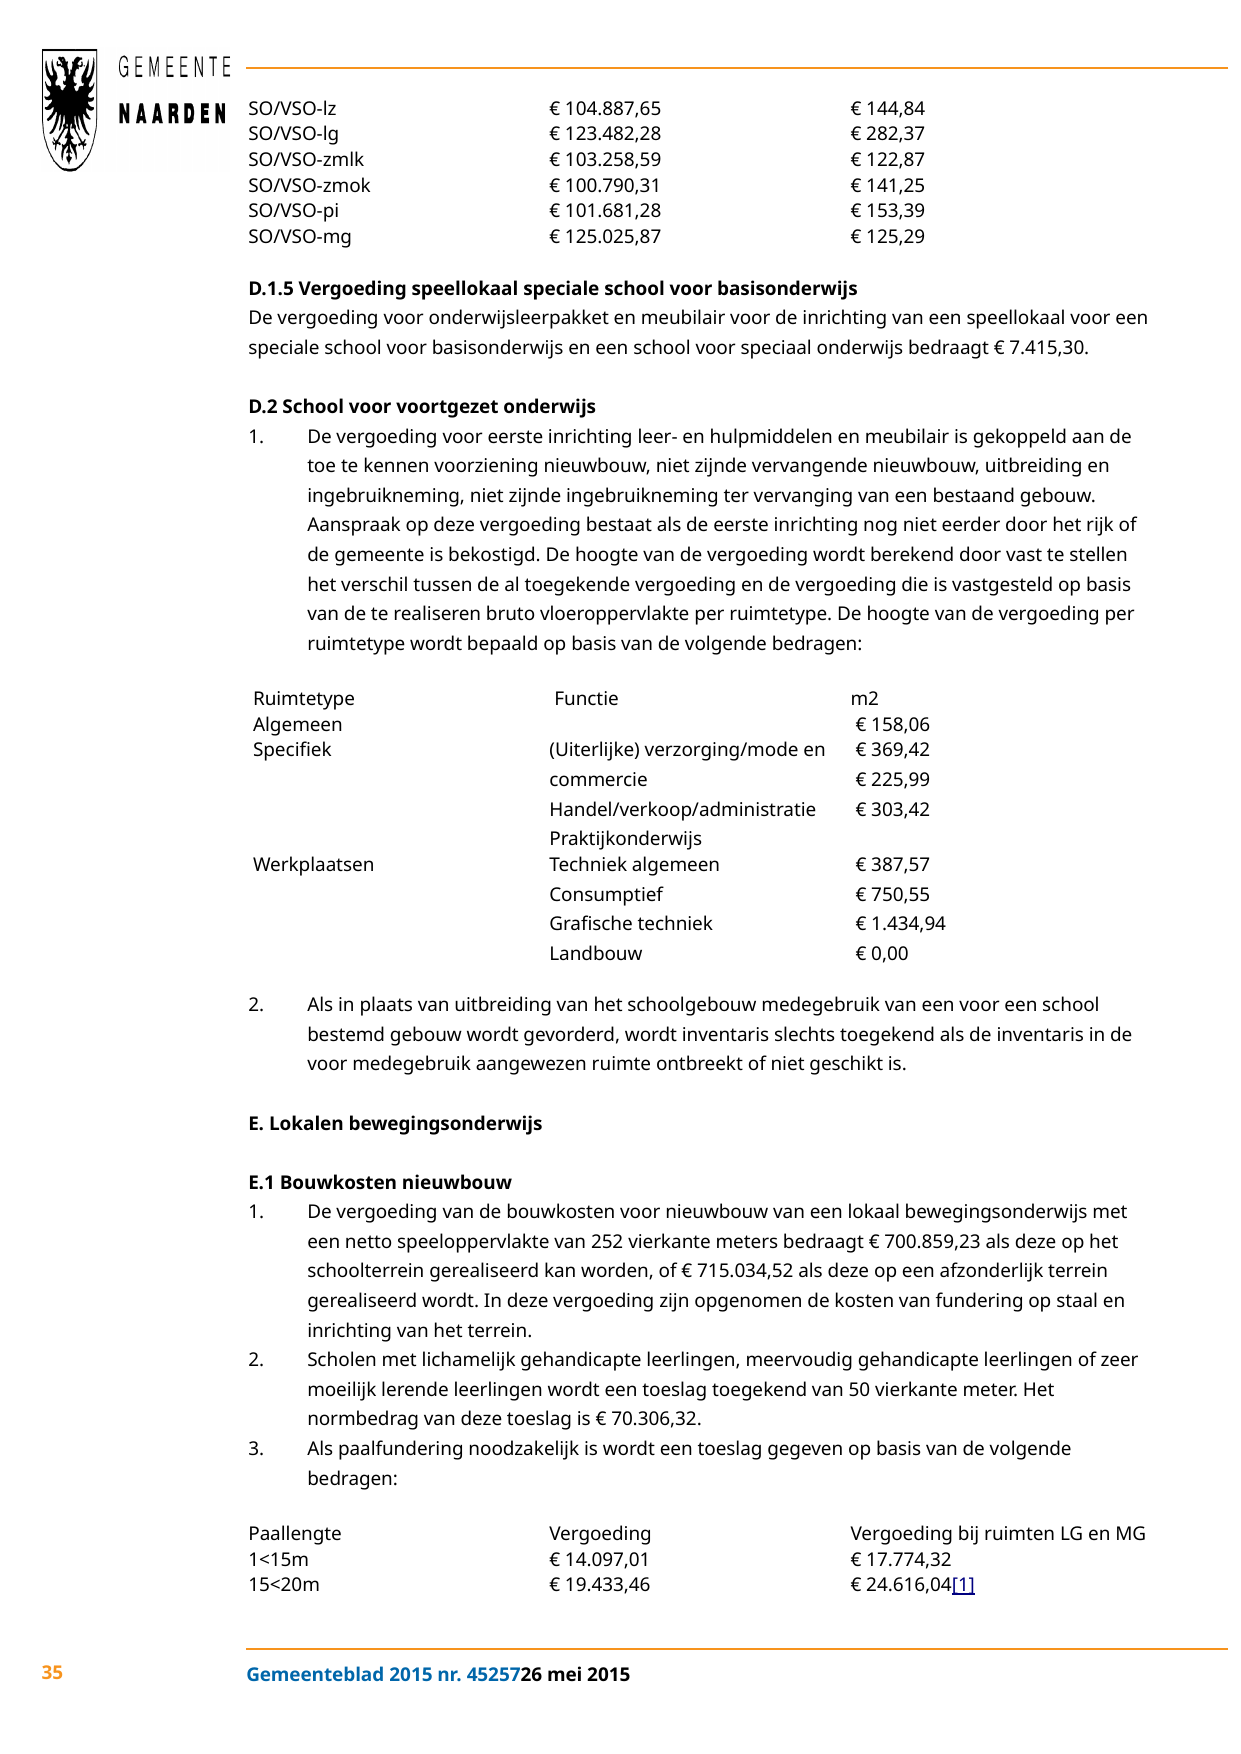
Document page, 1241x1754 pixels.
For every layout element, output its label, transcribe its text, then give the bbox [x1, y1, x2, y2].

table_cell € 158,06 [850, 711, 1152, 737]
table_cell € 101.681,28 [549, 198, 850, 223]
table_header Ruimtetype [248, 685, 549, 711]
table_cell SO/VSO-pi [248, 198, 549, 223]
table_header Paallengte [248, 1520, 549, 1546]
text E.1 Bouwkosten nieuwbouw [248, 1169, 1152, 1194]
table_cell SO/VSO-zmok [248, 172, 549, 198]
table_cell € 122,87 [850, 146, 1152, 172]
table_cell SO/VSO-mg [248, 224, 549, 249]
table_cell € 144,84 [850, 95, 1152, 121]
text D.1.5 Vergoeding speellokaal speciale school voor basisonderwijs [248, 275, 1152, 301]
text E. Lokalen bewegingsonderwijs [248, 1110, 1152, 1135]
table_cell SO/VSO-zmlk [248, 146, 549, 172]
table_header Vergoeding [549, 1520, 850, 1546]
table_cell € 123.482,28 [549, 121, 850, 146]
table_cell (Uiterlijke) verzorging/mode en commercie Handel/verkoop/administratie Praktijkonderwijs [549, 737, 850, 851]
table_cell € 24.616,04[1] [850, 1571, 1152, 1597]
table_cell 1<15m [248, 1546, 549, 1571]
table_header Functie [549, 685, 850, 711]
table_cell € 19.433,46 [549, 1571, 850, 1597]
table_cell SO/VSO-lg [248, 121, 549, 146]
table_cell € 17.774,32 [850, 1546, 1152, 1571]
table_cell [549, 711, 850, 737]
table_cell SO/VSO-lz [248, 95, 549, 121]
table_cell Werkplaatsen [248, 851, 549, 966]
table_cell € 125.025,87 [549, 224, 850, 249]
text De vergoeding voor onderwijsleerpakket en meubilair voor de inrichting van een speellokaal voor een speciale school voor basisonderwijs en een school voor speciaal onderwijs bedraagt € 7.415,30. [248, 304, 1152, 360]
list De vergoeding van de bouwkosten voor nieuwbouw van een lokaal bewegingsonderwijs met een netto speeloppervlakte van 252 vierkante meters bedraagt € 700.859,23 als deze op het schoolterrein gerealiseerd kan worden, of € 715.034,52 als deze op een afzonderlijk terrein gerealiseerd wordt. In deze vergoeding zijn opgenomen de kosten van fundering op staal en inrichting van het terrein. [248, 1198, 1152, 1342]
table_cell € 103.258,59 [549, 146, 850, 172]
table_header m2 [850, 685, 1152, 711]
table_cell € 125,29 [850, 224, 1152, 249]
table_cell € 14.097,01 [549, 1546, 850, 1571]
table_cell Algemeen [248, 711, 549, 737]
table_cell 15<20m [248, 1571, 549, 1597]
table_cell € 369,42 € 225,99 € 303,42 [850, 737, 1152, 851]
list Scholen met lichamelijk gehandicapte leerlingen, meervoudig gehandicapte leerlingen of zeer moeilijk lerende leerlingen wordt een toeslag toegekend van 50 vierkante meter. Het normbedrag van deze toeslag is € 70.306,32. [248, 1346, 1152, 1431]
list De vergoeding voor eerste inrichting leer- en hulpmiddelen en meubilair is gekoppeld aan de toe te kennen voorziening nieuwbouw, niet zijnde vervangende nieuwbouw, uitbreiding en ingebruikneming, niet zijnde ingebruikneming ter vervanging van een bestaand gebouw. Aanspraak op deze vergoeding bestaat als de eerste inrichting nog niet eerder door het rijk of de gemeente is bekostigd. De hoogte van de vergoeding wordt berekend door vast te stellen het verschil tussen de al toegekende vergoeding en de vergoeding die is vastgesteld op basis van de te realiseren bruto vloeroppervlakte per ruimtetype. De hoogte van de vergoeding per ruimtetype wordt bepaald op basis van de volgende bedragen: [248, 423, 1152, 656]
table_cell € 104.887,65 [549, 95, 850, 121]
list Als paalfundering noodzakelijk is wordt een toeslag gegeven op basis van de volgende bedragen: [248, 1435, 1152, 1490]
table_cell Specifiek [248, 737, 549, 851]
table_cell € 282,37 [850, 121, 1152, 146]
table_header Vergoeding bij ruimten LG en MG [850, 1520, 1152, 1546]
text D.2 School voor voortgezet onderwijs [248, 393, 1152, 419]
picture [41, 47, 231, 172]
table_cell € 100.790,31 [549, 172, 850, 198]
list Als in plaats van uitbreiding van het schoolgebouw medegebruik van een voor een school bestemd gebouw wordt gevorderd, wordt inventaris slechts toegekend als de inventaris in de voor medegebruik aangewezen ruimte ontbreekt of niet geschikt is. [248, 991, 1152, 1076]
table_cell € 141,25 [850, 172, 1152, 198]
table_cell € 387,57 € 750,55 € 1.434,94 € 0,00 [850, 851, 1152, 966]
table_cell Techniek algemeen Consumptief Grafische techniek Landbouw [549, 851, 850, 966]
table_cell € 153,39 [850, 198, 1152, 223]
